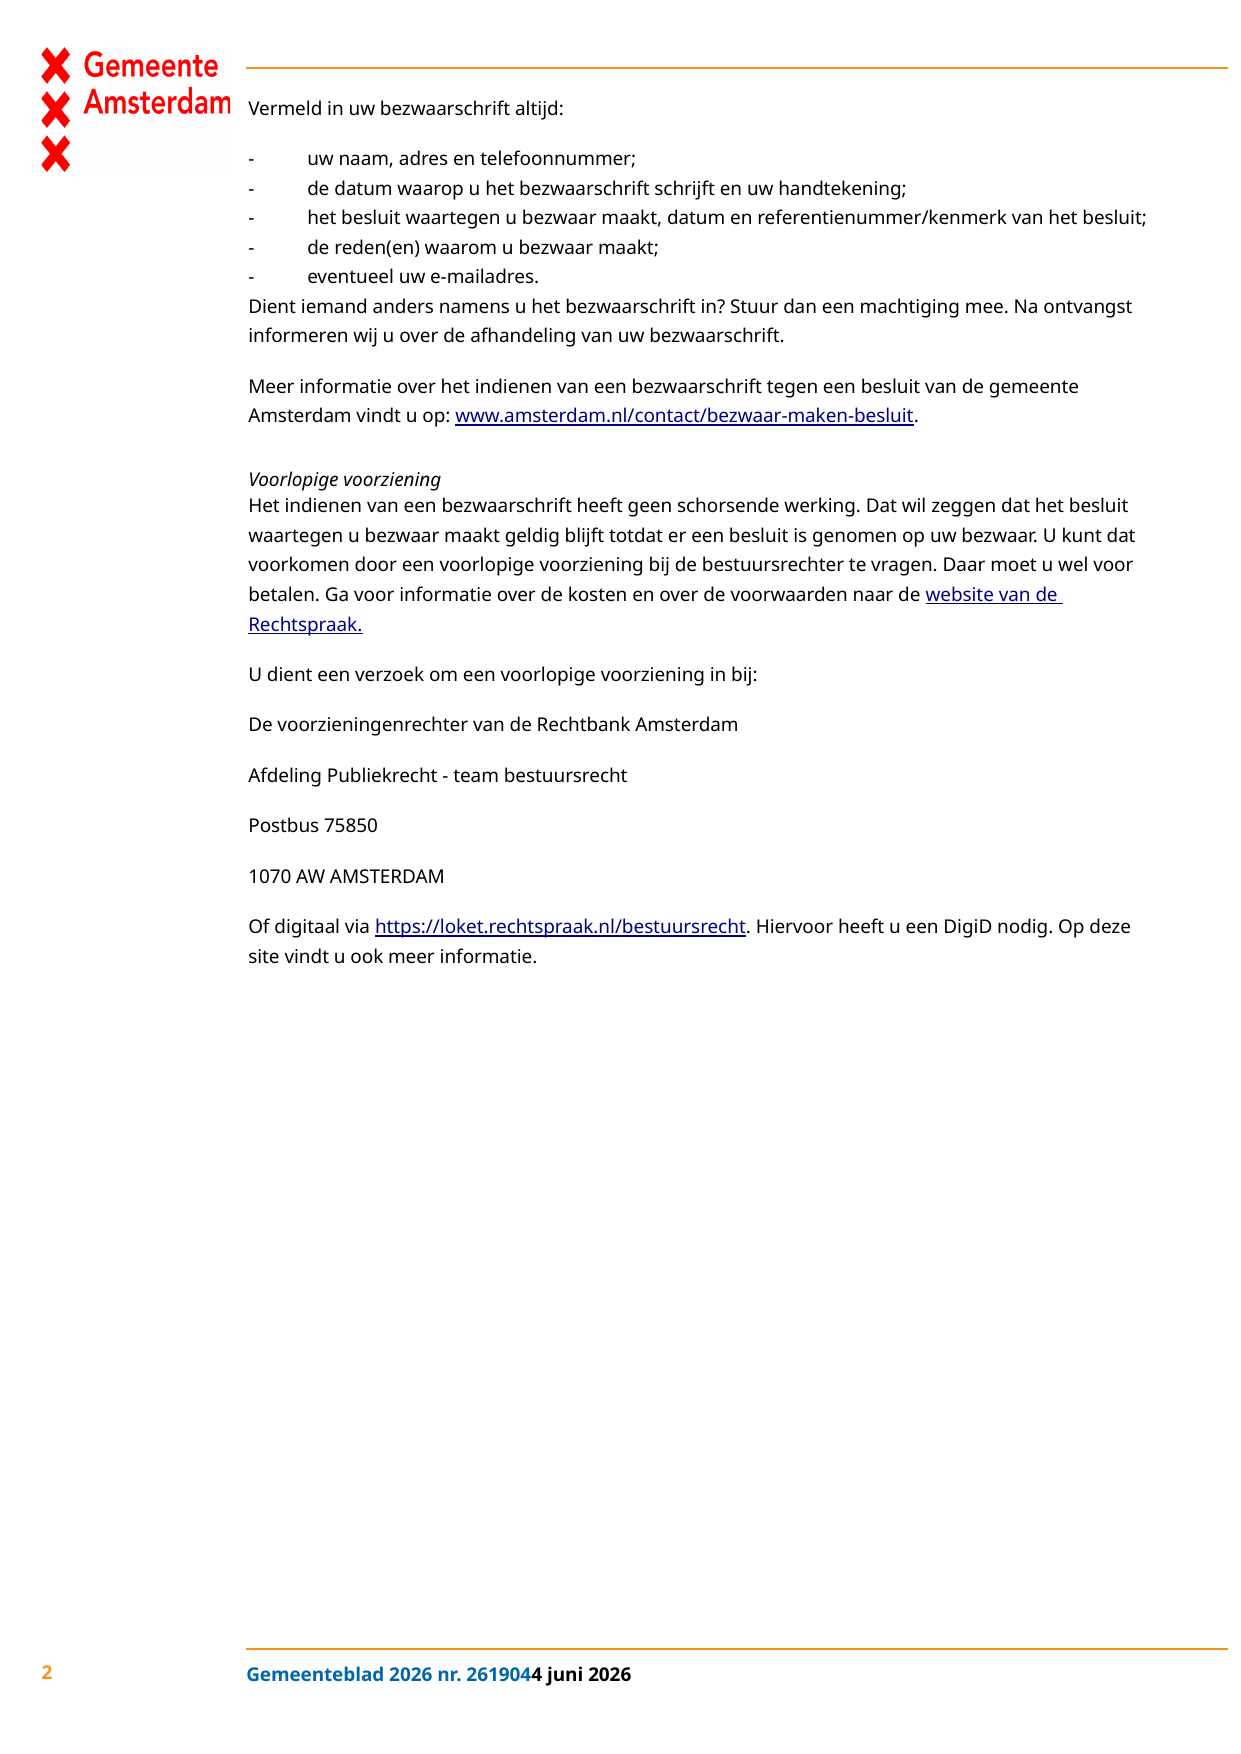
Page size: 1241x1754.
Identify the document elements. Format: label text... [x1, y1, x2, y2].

list de reden(en) waarom u bezwaar maakt; [248, 234, 1152, 260]
list de datum waarop u het bezwaarschrift schrijft en uw handtekening; [248, 175, 1152, 201]
text Afdeling Publiekrecht - team bestuursrecht [248, 762, 1152, 788]
text Meer informatie over het indienen van een bezwaarschrift tegen een besluit van de gemeente Amsterdam vindt u op: www.amsterdam.nl/contact/bezwaar-maken-besluit. [248, 373, 1152, 428]
text Voorlopige voorziening [248, 467, 1152, 492]
text Dient iemand anders namens u het bezwaarschrift in? Stuur dan een machtiging mee. Na ontvangst informeren wij u over de afhandeling van uw bezwaarschrift. [248, 293, 1152, 348]
text Postbus 75850 [248, 812, 1152, 838]
text Vermeld in uw bezwaarschrift altijd: [248, 95, 1152, 121]
text De voorzieningenrechter van de Rechtbank Amsterdam [248, 712, 1152, 737]
text U dient een verzoek om een voorlopige voorziening in bij: [248, 661, 1152, 687]
list eventueel uw e-mailadres. [248, 263, 1152, 289]
picture [41, 47, 231, 172]
text Het indienen van een bezwaarschrift heeft geen schorsende werking. Dat wil zeggen dat het besluit waartegen u bezwaar maakt geldig blijft totdat er een besluit is genomen op uw bezwaar. U kunt dat voorkomen door een voorlopige voorziening bij de bestuursrechter te vragen. Daar moet u wel voor betalen. Ga voor informatie over de kosten en over de voorwaarden naar de website van de Rechtspraak. [248, 492, 1152, 636]
list uw naam, adres en telefoonnummer; [248, 145, 1152, 171]
text Of digitaal via https://loket.rechtspraak.nl/bestuursrecht. Hiervoor heeft u een DigiD nodig. Op deze site vindt u ook meer informatie. [248, 913, 1152, 968]
text 1070 AW AMSTERDAM [248, 863, 1152, 888]
list het besluit waartegen u bezwaar maakt, datum en referentienummer/kenmerk van het besluit; [248, 204, 1152, 230]
